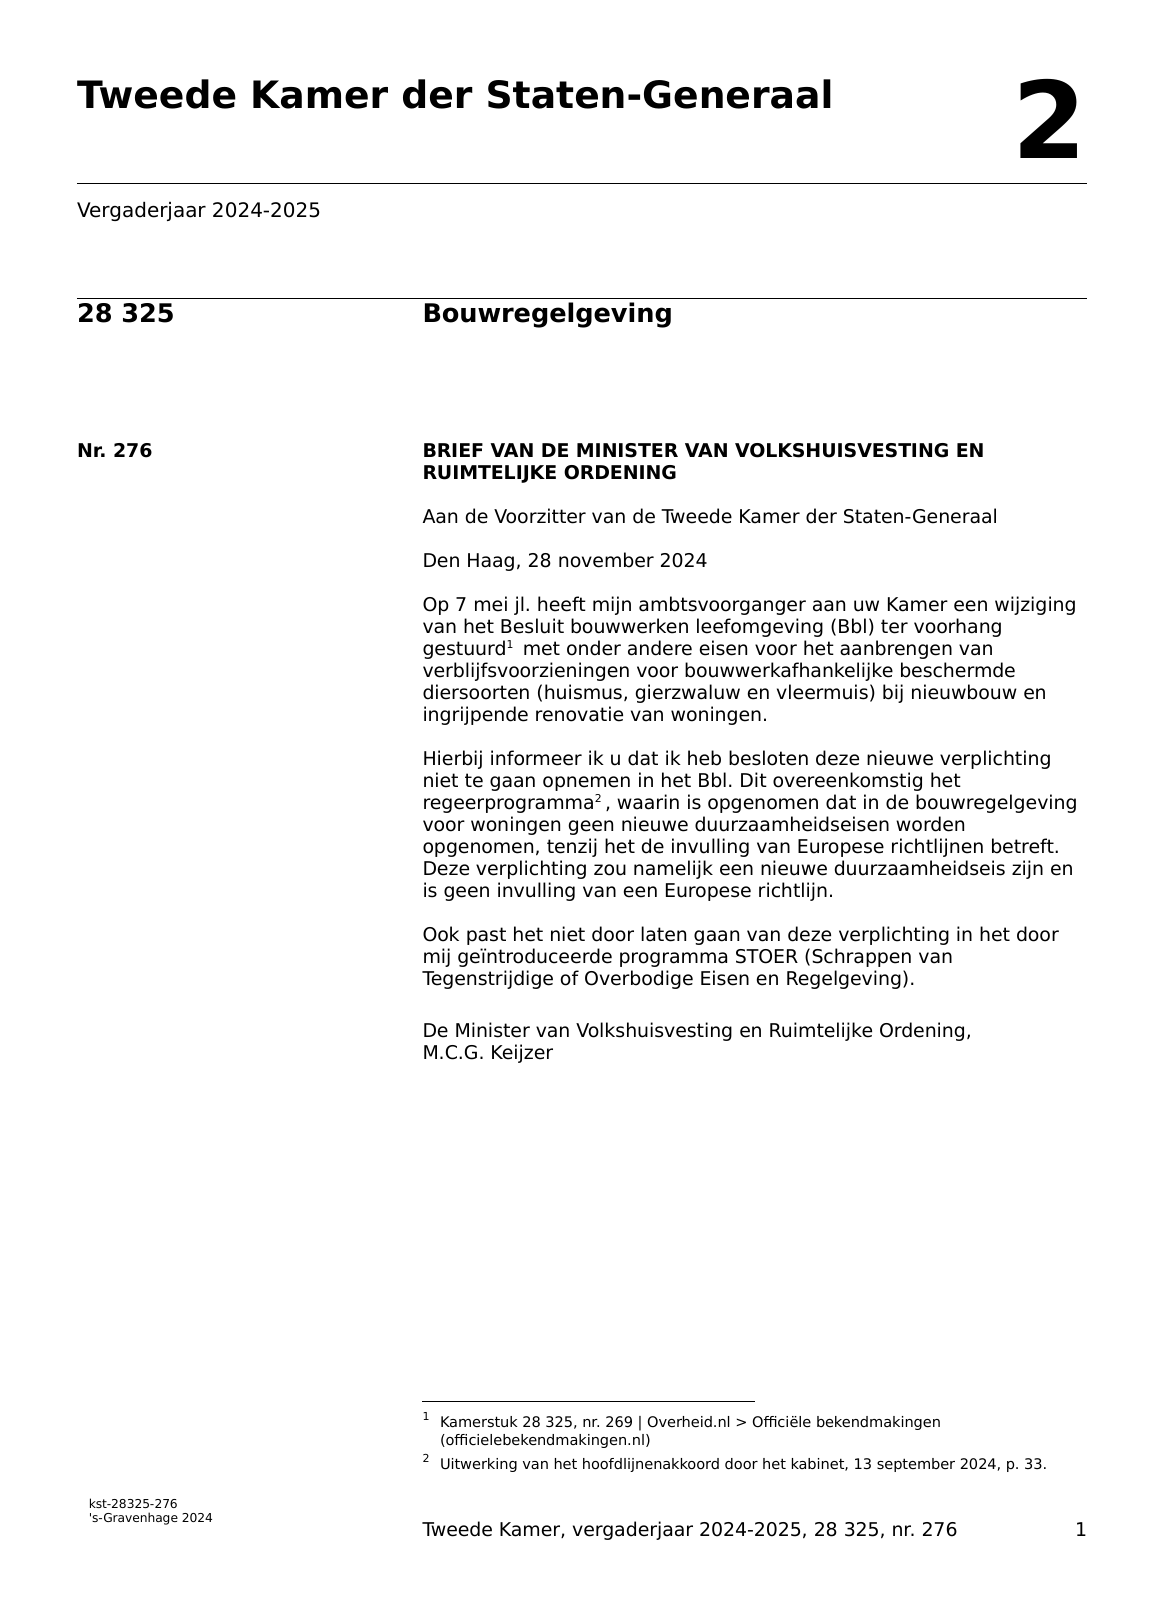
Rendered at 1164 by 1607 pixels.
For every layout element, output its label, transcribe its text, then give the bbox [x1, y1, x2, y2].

text Ook past het niet door laten gaan van deze verplichting in het door mij geïntroduceerde programma STOER (Schrappen van Tegenstrijdige of Overbodige Eisen en Regelgeving). [422, 924, 1087, 990]
text Op 7 mei jl. heeft mijn ambtsvoorganger aan uw Kamer een wijziging van het Besluit bouwwerken leefomgeving (Bbl) ter voorhang gestuurd met onder andere eisen voor het aanbrengen van verblijfsvoorzieningen voor bouwwerkafhankelijke beschermde diersoorten (huismus, gierzwaluw en vleermuis) bij nieuwbouw en ingrijpende renovatie van woningen. [422, 594, 1087, 726]
text Uitwerking van het hoofdlijnenakkoord door het kabinet, 13 september 2024, p. 33. [422, 1452, 1087, 1474]
text kst-28325-276 [88, 1497, 323, 1511]
text 's-Gravenhage 2024 [88, 1511, 323, 1525]
text Aan de Voorzitter van de Tweede Kamer der Staten-Generaal [422, 506, 1087, 528]
table_cell Vergaderjaar 2024-2025 [77, 184, 1087, 298]
text Den Haag, 28 november 2024 [422, 550, 1087, 572]
subtitle 28 325 Bouwregelgeving [77, 299, 1087, 329]
subtitle Nr. 276 BRIEF VAN DE MINISTER VAN VOLKSHUISVESTING EN RUIMTELIJKE ORDENING [77, 440, 1087, 484]
text De Minister van Volkshuisvesting en Ruimtelijke Ordening, M.C.G. Keijzer [422, 1020, 1087, 1064]
table_header Tweede Kamer der Staten-Generaal [77, 59, 886, 183]
table_header 2 [886, 59, 1087, 183]
text Hierbij informeer ik u dat ik heb besloten deze nieuwe verplichting niet te gaan opnemen in het Bbl. Dit overeenkomstig het regeerprogramma, waarin is opgenomen dat in de bouwregelgeving voor woningen geen nieuwe duurzaamheidseisen worden opgenomen, tenzij het de invulling van Europese richtlijnen betreft. Deze verplichting zou namelijk een nieuwe duurzaamheidseis zijn en is geen invulling van een Europese richtlijn. [422, 748, 1087, 902]
text Kamerstuk 28 325, nr. 269 | Overheid.nl > Officiële bekendmakingen (officielebekendmakingen.nl) [422, 1410, 1087, 1449]
